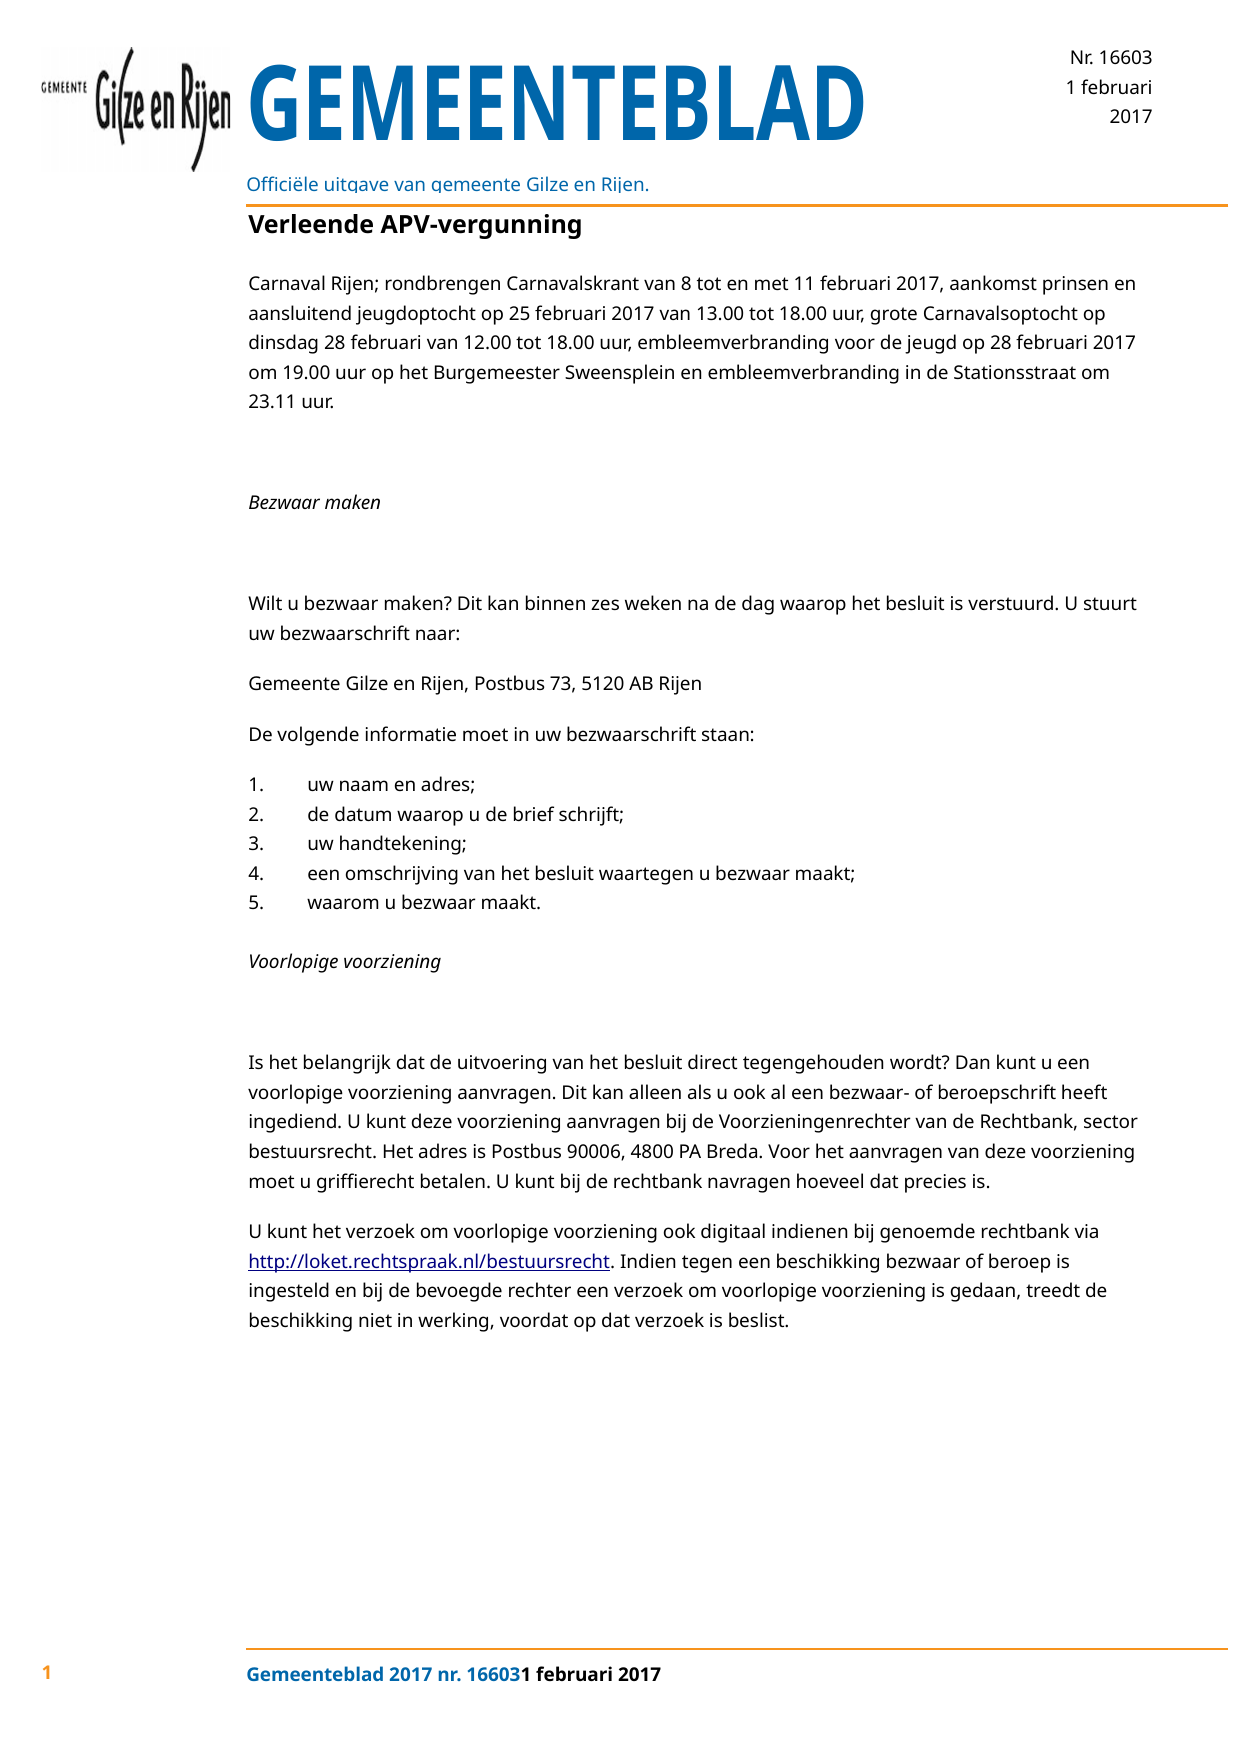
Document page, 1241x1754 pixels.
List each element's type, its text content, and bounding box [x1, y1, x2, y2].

text De volgende informatie moet in uw bezwaarschrift staan: [248, 721, 1152, 746]
list een omschrijving van het besluit waartegen u bezwaar maakt; [248, 860, 1152, 886]
text Verleende APV-vergunning [248, 207, 1152, 241]
text Wilt u bezwaar maken? Dit kan binnen zes weken na de dag waarop het besluit is verstuurd. U stuurt uw bezwaarschrift naar: [248, 590, 1152, 646]
text Carnaval Rijen; rondbrengen Carnavalskrant van 8 tot en met 11 februari 2017, aankomst prinsen en aansluitend jeugdoptocht op 25 februari 2017 van 13.00 tot 18.00 uur, grote Carnavalsoptocht op dinsdag 28 februari van 12.00 tot 18.00 uur, embleemverbranding voor de jeugd op 28 februari 2017 om 19.00 uur op het Burgemeester Sweensplein en embleemverbranding in de Stationsstraat om 23.11 uur. [248, 270, 1152, 414]
picture [41, 47, 231, 172]
text Voorlopige voorziening [248, 949, 1152, 974]
text U kunt het verzoek om voorlopige voorziening ook digitaal indienen bij genoemde rechtbank via http://loket.rechtspraak.nl/bestuursrecht. Indien tegen een beschikking bezwaar of beroep is ingesteld en bij de bevoegde rechter een verzoek om voorlopige voorziening is gedaan, treedt de beschikking niet in werking, voordat op dat verzoek is beslist. [248, 1218, 1152, 1333]
list uw naam en adres; [248, 771, 1152, 797]
list de datum waarop u de brief schrijft; [248, 801, 1152, 826]
text Bezwaar maken [248, 489, 1152, 515]
list uw handtekening; [248, 830, 1152, 856]
text Gemeente Gilze en Rijen, Postbus 73, 5120 AB Rijen [248, 670, 1152, 696]
list waarom u bezwaar maakt. [248, 889, 1152, 915]
text Is het belangrijk dat de uitvoering van het besluit direct tegengehouden wordt? Dan kunt u een voorlopige voorziening aanvragen. Dit kan alleen als u ook al een bezwaar- of beroepschrift heeft ingediend. U kunt deze voorziening aanvragen bij de Voorzieningenrechter van de Rechtbank, sector bestuursrecht. Het adres is Postbus 90006, 4800 PA Breda. Voor het aanvragen van deze voorziening moet u griffierecht betalen. U kunt bij de rechtbank navragen hoeveel dat precies is. [248, 1049, 1152, 1193]
